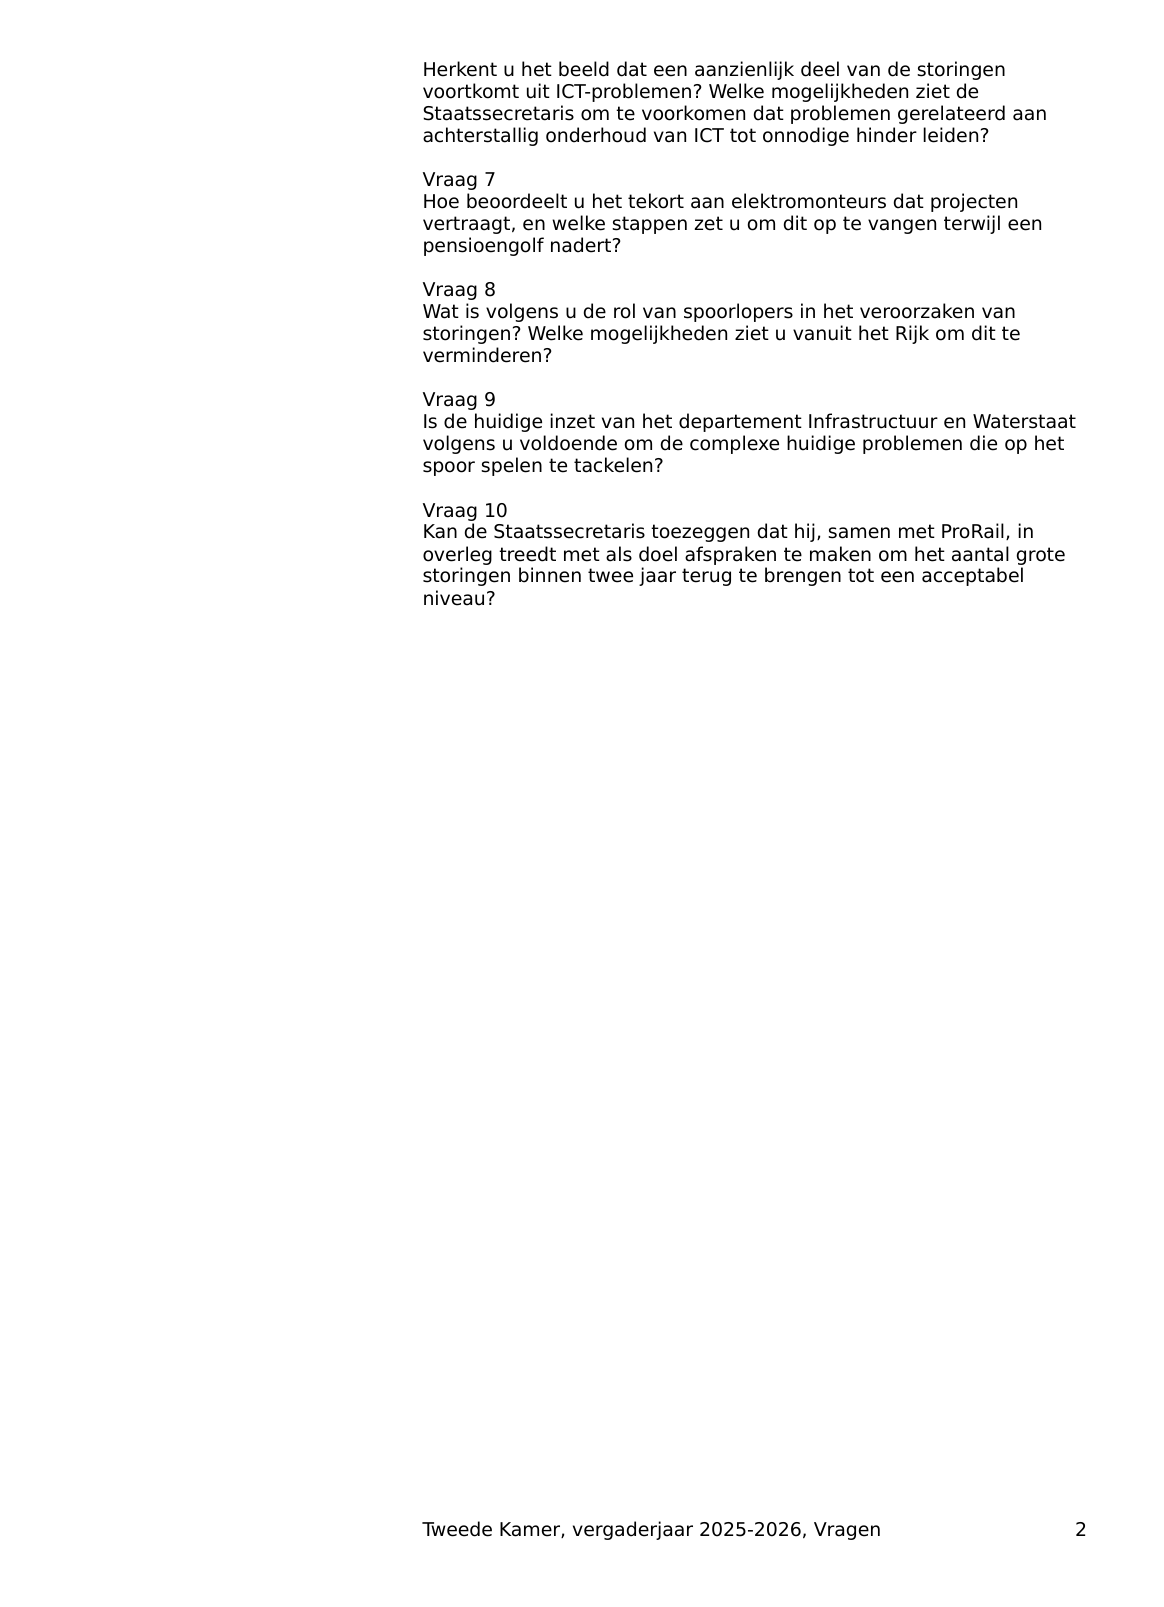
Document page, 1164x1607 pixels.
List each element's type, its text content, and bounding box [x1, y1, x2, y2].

text Kan de Staatssecretaris toezeggen dat hij, samen met ProRail, in overleg treedt met als doel afspraken te maken om het aantal grote storingen binnen twee jaar terug te brengen tot een acceptabel niveau? [422, 521, 1087, 609]
text Vraag 10 [422, 499, 1087, 521]
text Herkent u het beeld dat een aanzienlijk deel van de storingen voortkomt uit ICT-problemen? Welke mogelijkheden ziet de Staatssecretaris om te voorkomen dat problemen gerelateerd aan achterstallig onderhoud van ICT tot onnodige hinder leiden? [422, 59, 1087, 147]
text Wat is volgens u de rol van spoorlopers in het veroorzaken van storingen? Welke mogelijkheden ziet u vanuit het Rijk om dit te verminderen? [422, 301, 1087, 367]
text Vraag 7 [422, 169, 1087, 191]
text Vraag 9 [422, 389, 1087, 411]
text Vraag 8 [422, 279, 1087, 301]
text Hoe beoordeelt u het tekort aan elektromonteurs dat projecten vertraagt, en welke stappen zet u om dit op te vangen terwijl een pensioengolf nadert? [422, 191, 1087, 257]
text Is de huidige inzet van het departement Infrastructuur en Waterstaat volgens u voldoende om de complexe huidige problemen die op het spoor spelen te tackelen? [422, 411, 1087, 477]
